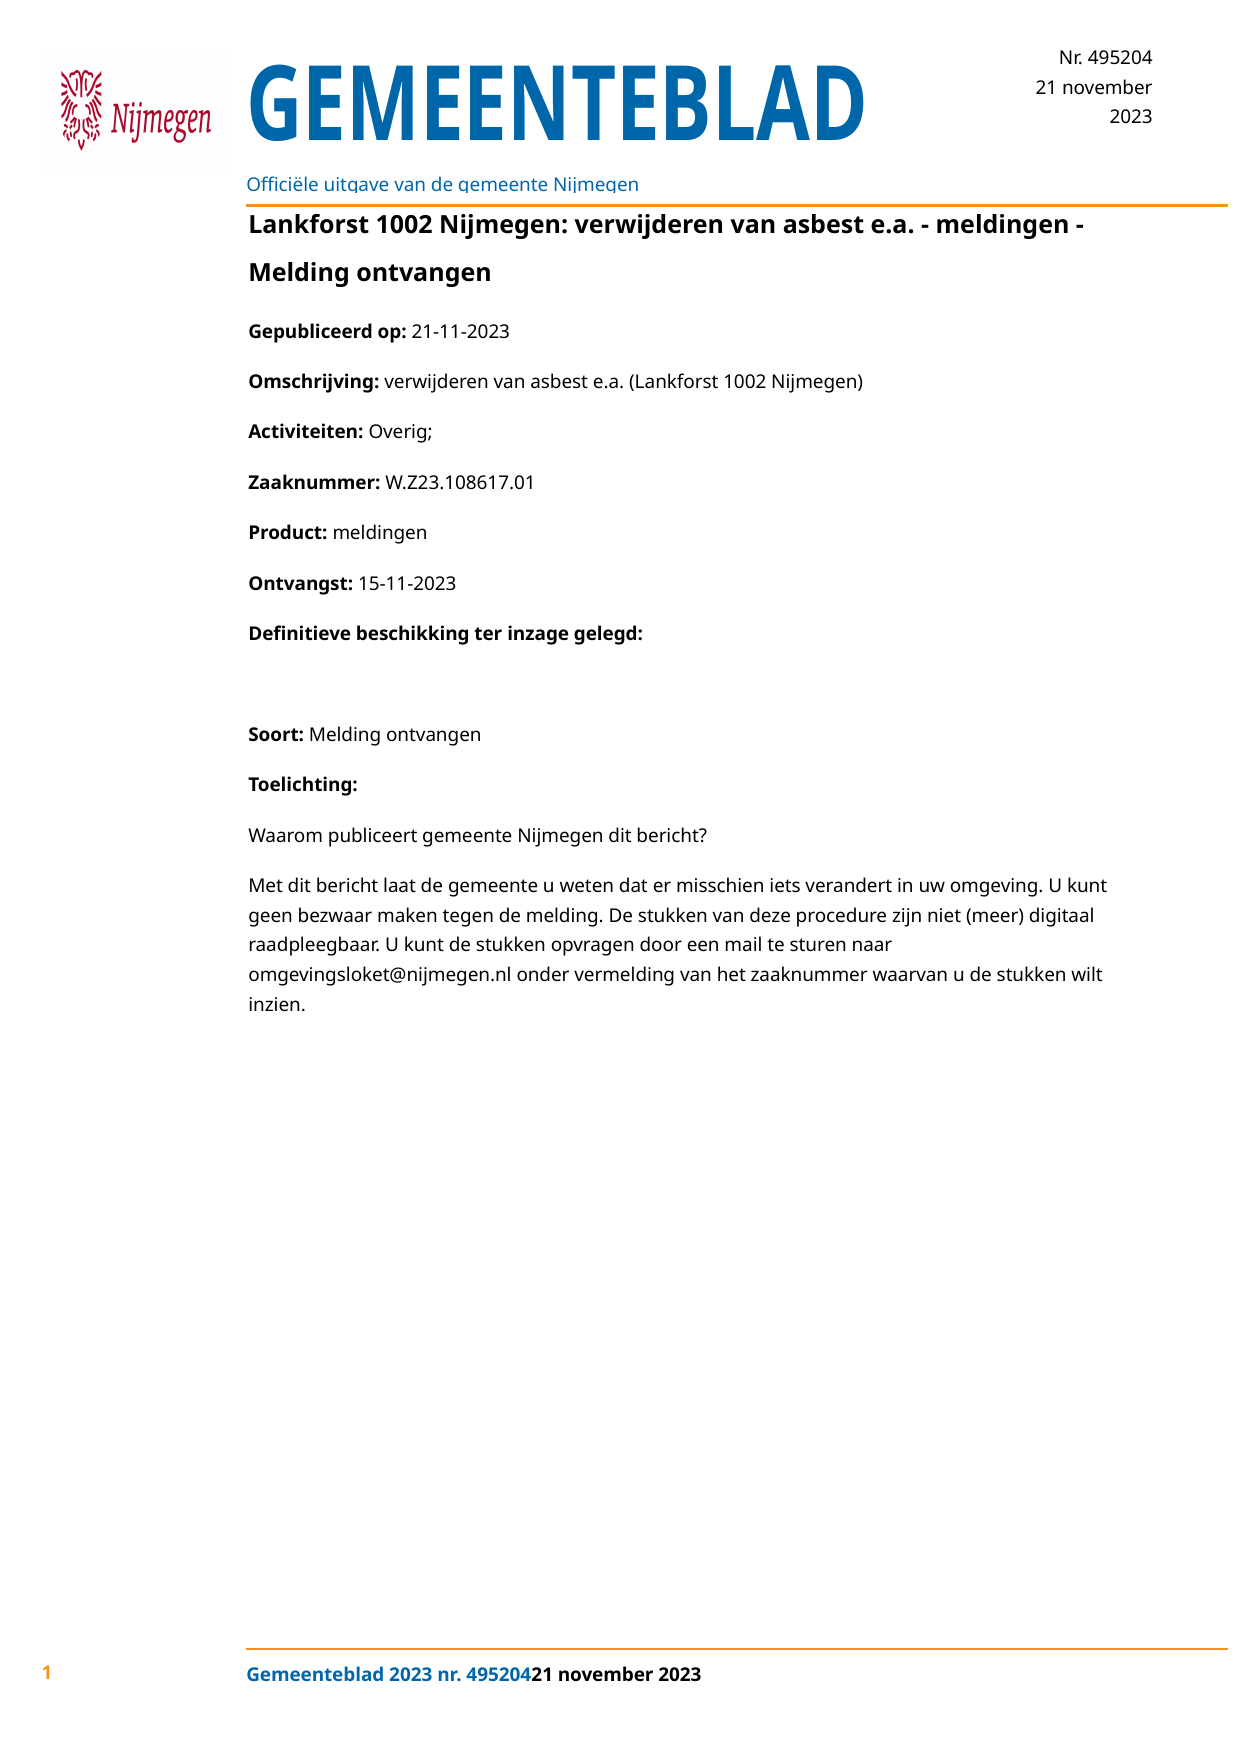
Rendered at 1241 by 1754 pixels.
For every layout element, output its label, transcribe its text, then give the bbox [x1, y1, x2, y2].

picture [41, 47, 231, 172]
text Zaaknummer: W.Z23.108617.01 [248, 469, 1152, 495]
text Ontvangst: 15-11-2023 [248, 570, 1152, 596]
text Lankforst 1002 Nijmegen: verwijderen van asbest e.a. - meldingen - Melding ontvangen [248, 207, 1152, 288]
text Toelichting: [248, 772, 1152, 797]
text Met dit bericht laat de gemeente u weten dat er misschien iets verandert in uw omgeving. U kunt geen bezwaar maken tegen de melding. De stukken van deze procedure zijn niet (meer) digitaal raadpleegbaar. U kunt de stukken opvragen door een mail te sturen naar omgevingsloket@nijmegen.nl onder vermelding van het zaaknummer waarvan u de stukken wilt inzien. [248, 872, 1152, 1017]
text Waarom publiceert gemeente Nijmegen dit bericht? [248, 822, 1152, 848]
text Product: meldingen [248, 519, 1152, 545]
text Definitieve beschikking ter inzage gelegd: [248, 620, 1152, 646]
text Gepubliceerd op: 21-11-2023 [248, 318, 1152, 344]
text Omschrijving: verwijderen van asbest e.a. (Lankforst 1002 Nijmegen) [248, 368, 1152, 394]
text Soort: Melding ontvangen [248, 721, 1152, 747]
text Activiteiten: Overig; [248, 419, 1152, 444]
